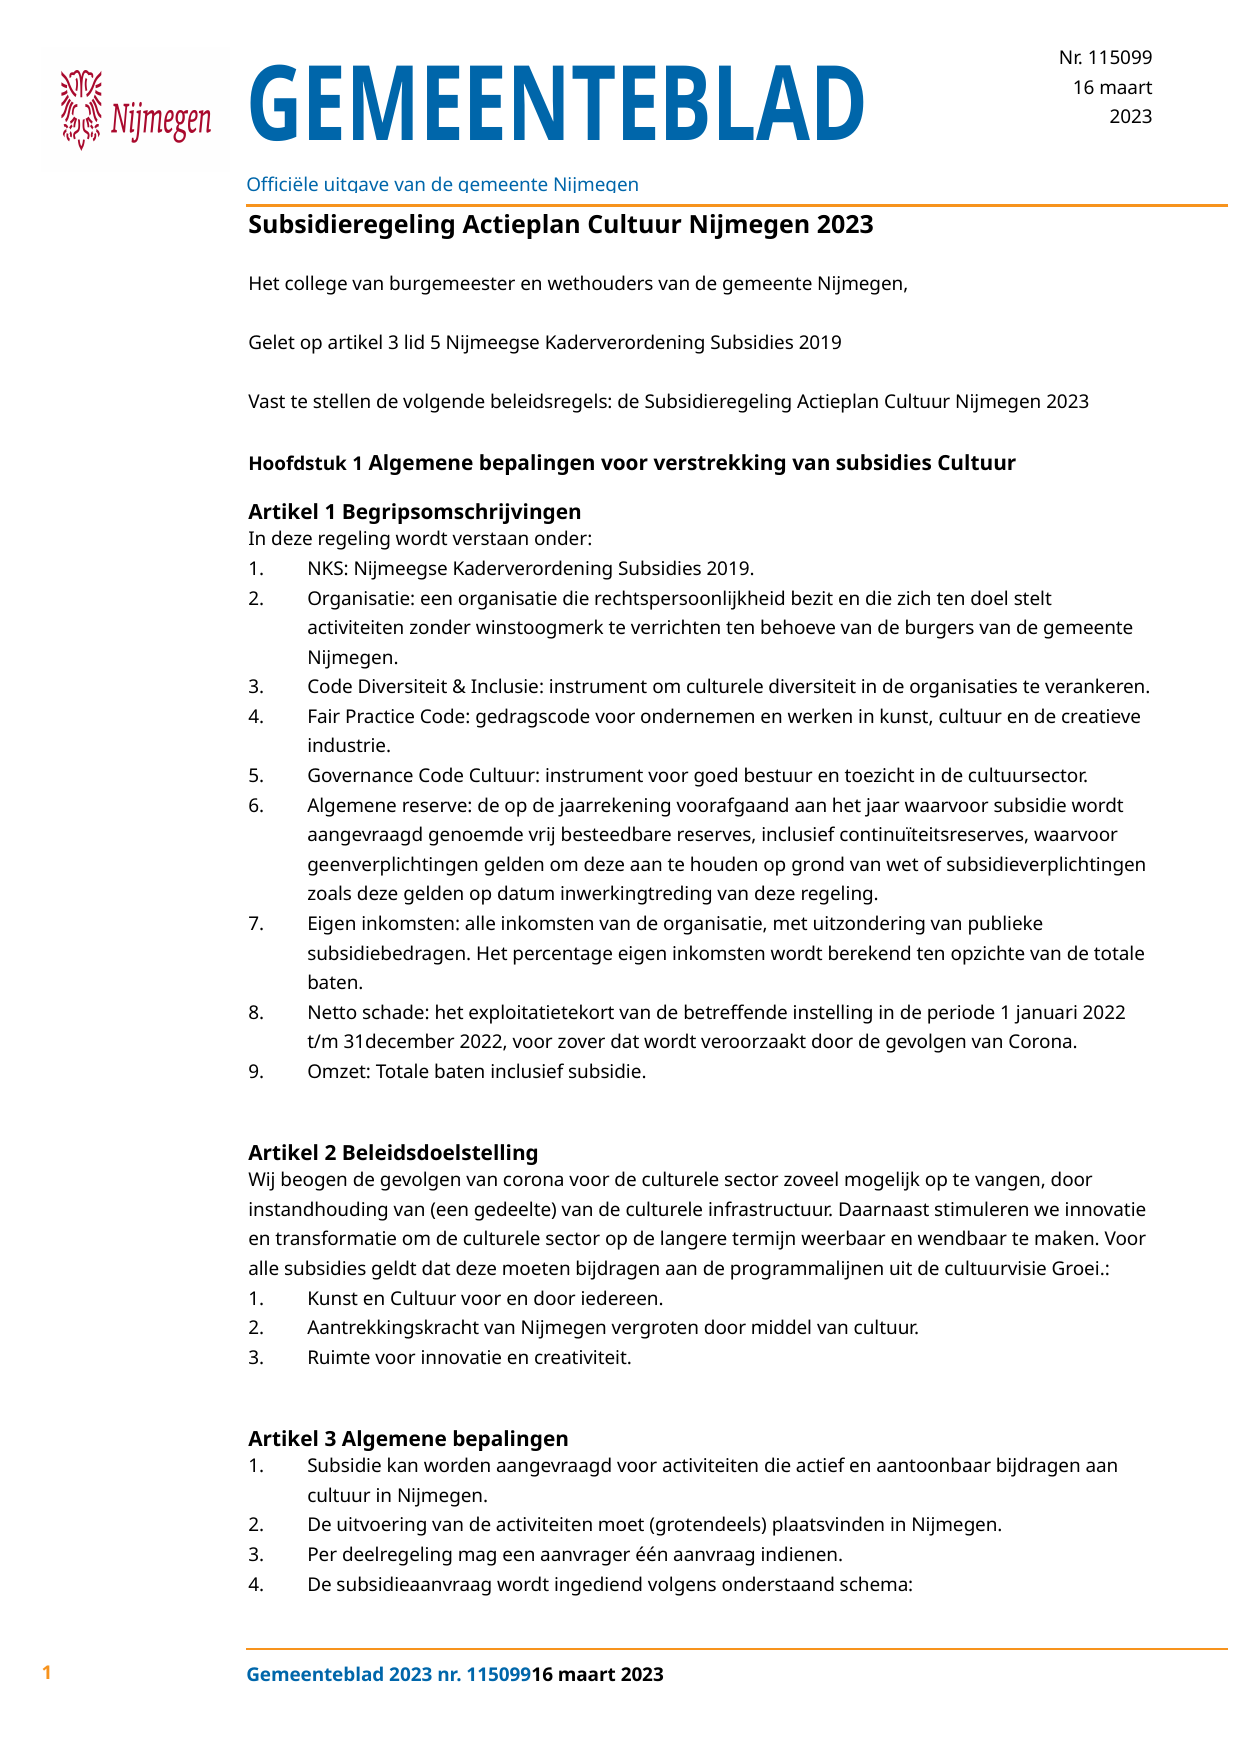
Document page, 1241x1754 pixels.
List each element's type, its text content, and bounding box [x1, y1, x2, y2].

list Organisatie: een organisatie die rechtspersoonlijkheid bezit en die zich ten doel stelt activiteiten zonder winstoogmerk te verrichten ten behoeve van de burgers van de gemeente Nijmegen. [248, 585, 1152, 669]
list Per deelregeling mag een aanvrager één aanvraag indienen. [248, 1541, 1152, 1567]
text Hoofdstuk 1 Algemene bepalingen voor verstrekking van subsidies Cultuur [248, 448, 1152, 476]
list Omzet: Totale baten inclusief subsidie. [248, 1058, 1152, 1084]
list De subsidieaanvraag wordt ingediend volgens onderstaand schema: [248, 1571, 1152, 1596]
text Artikel 1 Begripsomschrijvingen [248, 497, 1152, 526]
text Artikel 2 Beleidsdoelstelling [248, 1138, 1152, 1166]
list De uitvoering van de activiteiten moet (grotendeels) plaatsvinden in Nijmegen. [248, 1512, 1152, 1537]
text Het college van burgemeester en wethouders van de gemeente Nijmegen, [248, 270, 1152, 296]
text Wij beogen de gevolgen van corona voor de culturele sector zoveel mogelijk op te vangen, door instandhouding van (een gedeelte) van de culturele infrastructuur. Daarnaast stimuleren we innovatie en transformatie om de culturele sector op de langere termijn weerbaar en wendbaar te maken. Voor alle subsidies geldt dat deze moeten bijdragen aan de programmalijnen uit de cultuurvisie Groei.: [248, 1166, 1152, 1281]
list Ruimte voor innovatie en creativiteit. [248, 1344, 1152, 1370]
list Aantrekkingskracht van Nijmegen vergroten door middel van cultuur. [248, 1314, 1152, 1340]
list Kunst en Cultuur voor en door iedereen. [248, 1285, 1152, 1311]
text Gelet op artikel 3 lid 5 Nijmeegse Kaderverordening Subsidies 2019 [248, 329, 1152, 355]
picture [41, 47, 231, 172]
text Vast te stellen de volgende beleidsregels: de Subsidieregeling Actieplan Cultuur Nijmegen 2023 [248, 389, 1152, 414]
list Governance Code Cultuur: instrument voor goed bestuur en toezicht in de cultuursector. [248, 762, 1152, 788]
list Netto schade: het exploitatietekort van de betreffende instelling in de periode 1 januari 2022 t/m 31december 2022, voor zover dat wordt veroorzaakt door de gevolgen van Corona. [248, 999, 1152, 1054]
list Algemene reserve: de op de jaarrekening voorafgaand aan het jaar waarvoor subsidie wordt aangevraagd genoemde vrij besteedbare reserves, inclusief continuïteitsreserves, waarvoor geenverplichtingen gelden om deze aan te houden op grond van wet of subsidieverplichtingen zoals deze gelden op datum inwerkingtreding van deze regeling. [248, 792, 1152, 906]
text Artikel 3 Algemene bepalingen [248, 1424, 1152, 1452]
text In deze regeling wordt verstaan onder: [248, 526, 1152, 551]
list Fair Practice Code: gedragscode voor ondernemen en werken in kunst, cultuur en de creatieve industrie. [248, 703, 1152, 758]
text Subsidieregeling Actieplan Cultuur Nijmegen 2023 [248, 207, 1152, 241]
list Subsidie kan worden aangevraagd voor activiteiten die actief en aantoonbaar bijdragen aan cultuur in Nijmegen. [248, 1452, 1152, 1508]
list Code Diversiteit & Inclusie: instrument om culturele diversiteit in de organisaties te verankeren. [248, 673, 1152, 699]
list Eigen inkomsten: alle inkomsten van de organisatie, met uitzondering van publieke subsidiebedragen. Het percentage eigen inkomsten wordt berekend ten opzichte van de totale baten. [248, 910, 1152, 995]
list NKS: Nijmeegse Kaderverordening Subsidies 2019. [248, 555, 1152, 581]
